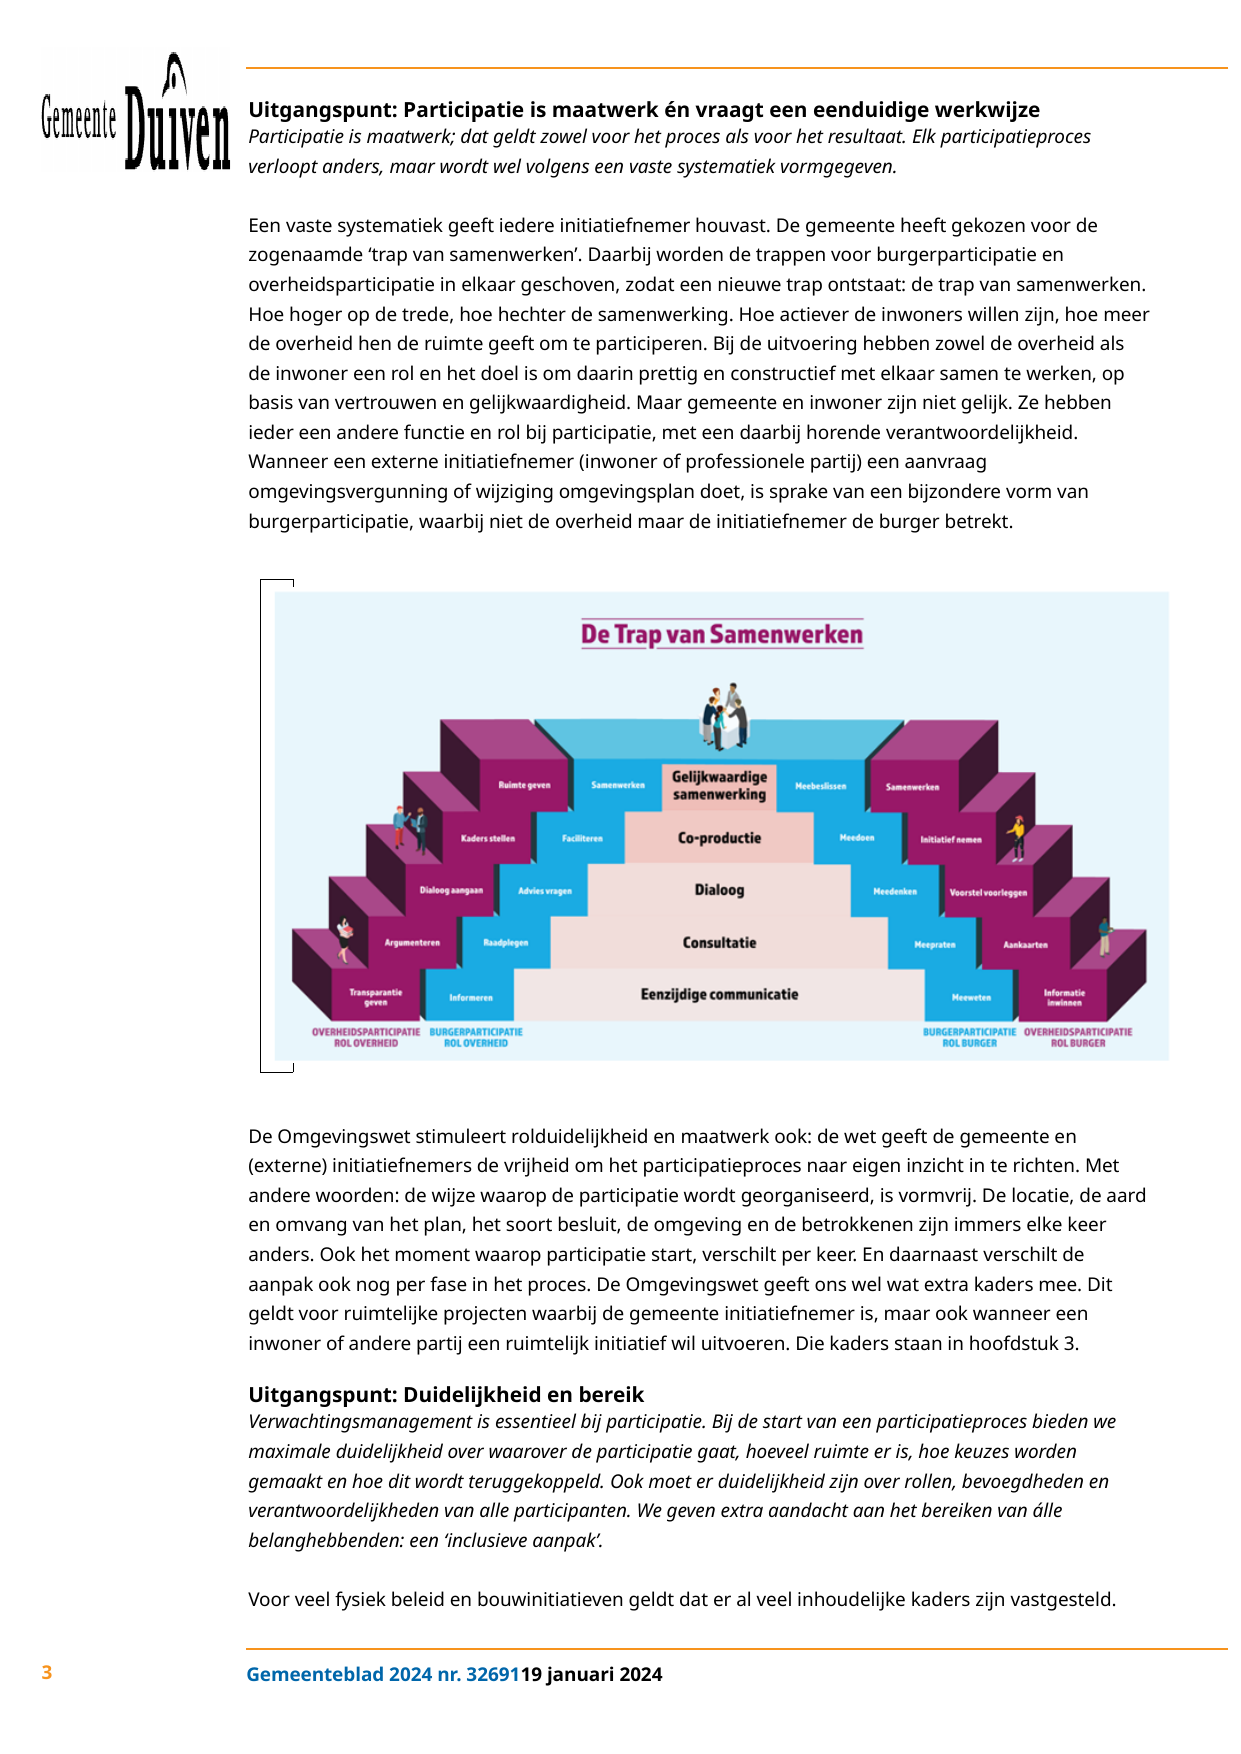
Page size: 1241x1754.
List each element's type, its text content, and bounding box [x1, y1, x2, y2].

picture [268, 587, 1173, 1063]
picture [41, 47, 231, 172]
text Een vaste systematiek geeft iedere initiatiefnemer houvast. De gemeente heeft gekozen voor de zogenaamde ‘trap van samenwerken’. Daarbij worden de trappen voor burgerparticipatie en overheidsparticipatie in elkaar geschoven, zodat een nieuwe trap ontstaat: de trap van samenwerken. Hoe hoger op de trede, hoe hechter de samenwerking. Hoe actiever de inwoners willen zijn, hoe meer de overheid hen de ruimte geeft om te participeren. Bij de uitvoering hebben zowel de overheid als de inwoner een rol en het doel is om daarin prettig en constructief met elkaar samen te werken, op basis van vertrouwen en gelijkwaardigheid. Maar gemeente en inwoner zijn niet gelijk. Ze hebben ieder een andere functie en rol bij participatie, met een daarbij horende verantwoordelijkheid. Wanneer een externe initiatiefnemer (inwoner of professionele partij) een aanvraag omgevingsvergunning of wijziging omgevingsplan doet, is sprake van een bijzondere vorm van burgerparticipatie, waarbij niet de overheid maar de initiatiefnemer de burger betrekt. [248, 212, 1152, 533]
text Verwachtingsmanagement is essentieel bij participatie. Bij de start van een participatieproces bieden we maximale duidelijkheid over waarover de participatie gaat, hoeveel ruimte er is, hoe keuzes worden gemaakt en hoe dit wordt teruggekoppeld. Ook moet er duidelijkheid zijn over rollen, bevoegdheden en verantwoordelijkheden van alle participanten. We geven extra aandacht aan het bereiken van álle belanghebbenden: een ‘inclusieve aanpak’. [248, 1409, 1152, 1553]
text Uitgangspunt: Participatie is maatwerk én vraagt een eenduidige werkwijze [248, 95, 1152, 123]
text De Omgevingswet stimuleert rolduidelijkheid en maatwerk ook: de wet geeft de gemeente en (externe) initiatiefnemers de vrijheid om het participatieproces naar eigen inzicht in te richten. Met andere woorden: de wijze waarop de participatie wordt georganiseerd, is vormvrij. De locatie, de aard en omvang van het plan, het soort besluit, de omgeving en de betrokkenen zijn immers elke keer anders. Ook het moment waarop participatie start, verschilt per keer. En daarnaast verschilt de aanpak ook nog per fase in het proces. De Omgevingswet geeft ons wel wat extra kaders mee. Dit geldt voor ruimtelijke projecten waarbij de gemeente initiatiefnemer is, maar ook wanneer een inwoner of andere partij een ruimtelijk initiatief wil uitvoeren. Die kaders staan in hoofdstuk 3. [248, 1123, 1152, 1356]
text Participatie is maatwerk; dat geldt zowel voor het proces als voor het resultaat. Elk participatieproces verloopt anders, maar wordt wel volgens een vaste systematiek vormgegeven. [248, 123, 1152, 178]
text Voor veel fysiek beleid en bouwinitiatieven geldt dat er al veel inhoudelijke kaders zijn vastgesteld. [248, 1586, 1152, 1612]
text Uitgangspunt: Duidelijkheid en bereik [248, 1380, 1152, 1409]
